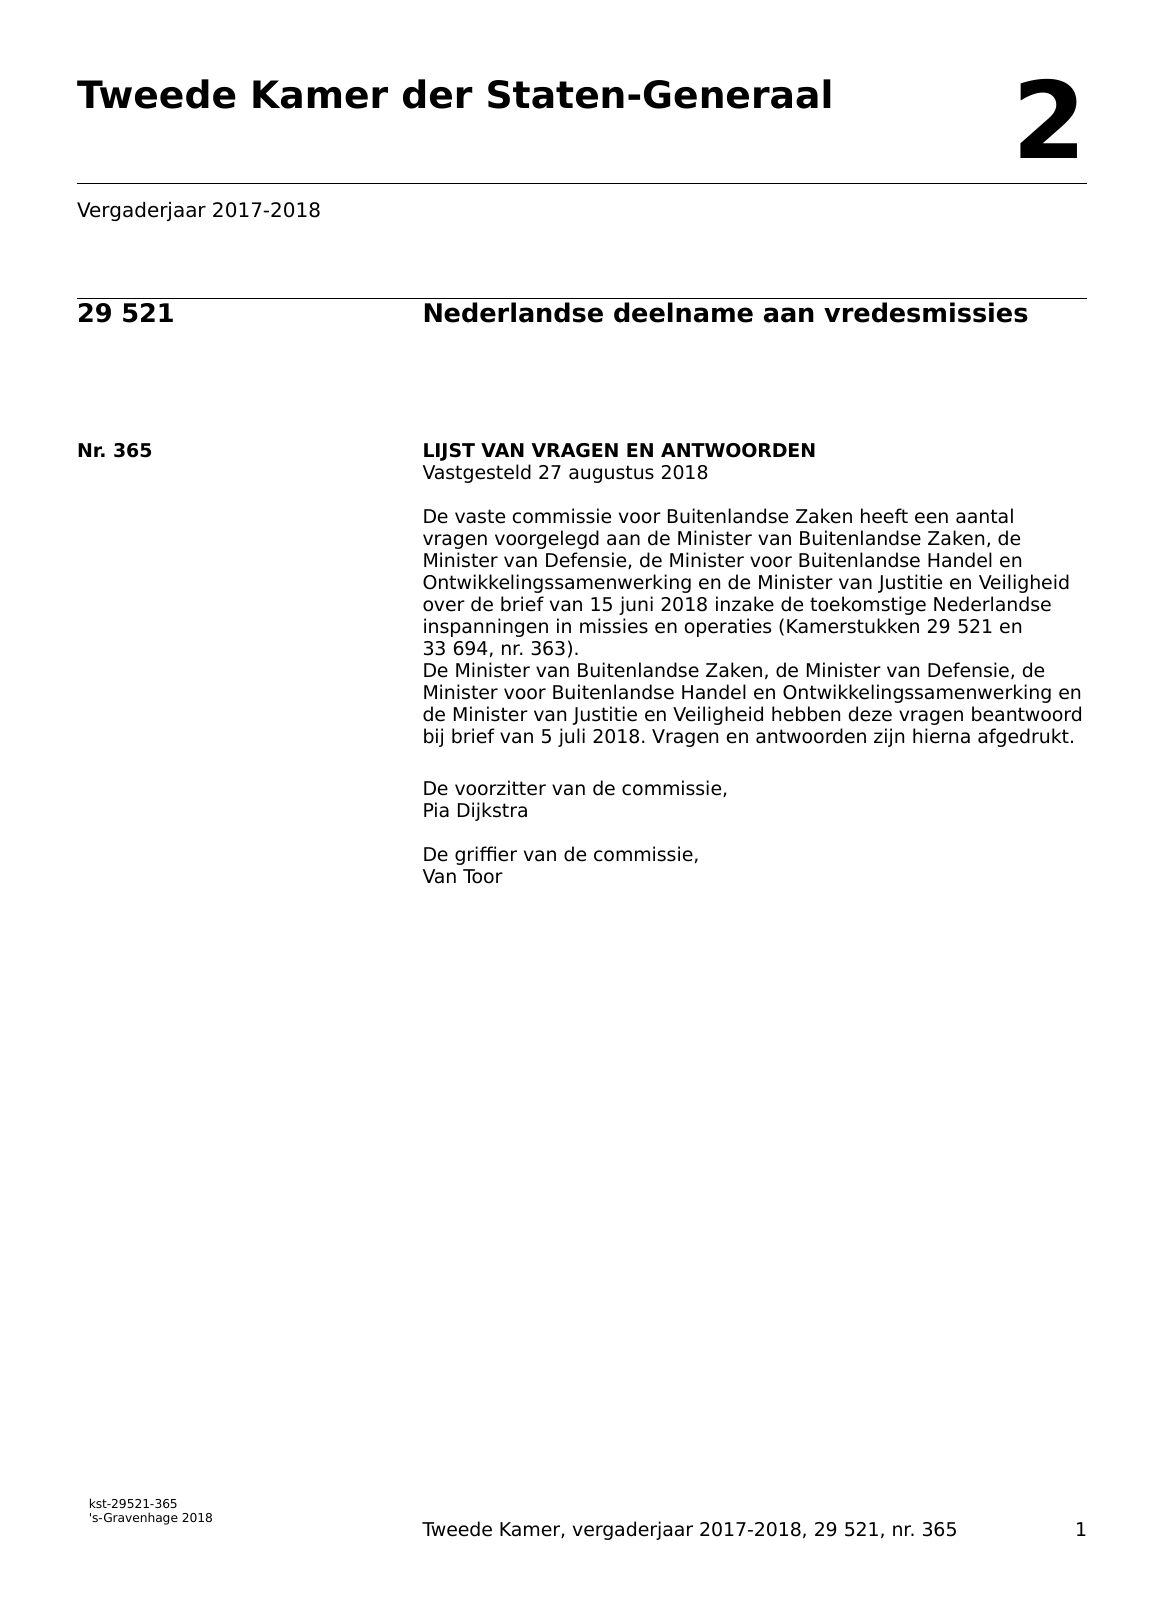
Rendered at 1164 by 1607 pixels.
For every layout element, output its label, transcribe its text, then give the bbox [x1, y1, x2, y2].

text Vastgesteld 27 augustus 2018 [422, 462, 1087, 484]
table_cell Vergaderjaar 2017-2018 [77, 184, 1087, 298]
text De vaste commissie voor Buitenlandse Zaken heeft een aantal vragen voorgelegd aan de Minister van Buitenlandse Zaken, de Minister van Defensie, de Minister voor Buitenlandse Handel en Ontwikkelingssamenwerking en de Minister van Justitie en Veiligheid over de brief van 15 juni 2018 inzake de toekomstige Nederlandse inspanningen in missies en operaties (Kamerstukken 29 521 en 33 694, nr. 363). [422, 506, 1087, 660]
text De Minister van Buitenlandse Zaken, de Minister van Defensie, de Minister voor Buitenlandse Handel en Ontwikkelingssamenwerking en de Minister van Justitie en Veiligheid hebben deze vragen beantwoord bij brief van 5 juli 2018. Vragen en antwoorden zijn hierna afgedrukt. [422, 660, 1087, 748]
text 's-Gravenhage 2018 [88, 1511, 323, 1525]
text De voorzitter van de commissie, Pia Dijkstra [422, 778, 1087, 822]
text De griffier van de commissie, Van Toor [422, 844, 1087, 888]
subtitle Nr. 365 LIJST VAN VRAGEN EN ANTWOORDEN [77, 440, 1087, 462]
subtitle 29 521 Nederlandse deelname aan vredesmissies [77, 299, 1087, 329]
table_header Tweede Kamer der Staten-Generaal [77, 59, 886, 183]
table_header 2 [886, 59, 1087, 183]
text kst-29521-365 [88, 1497, 323, 1511]
